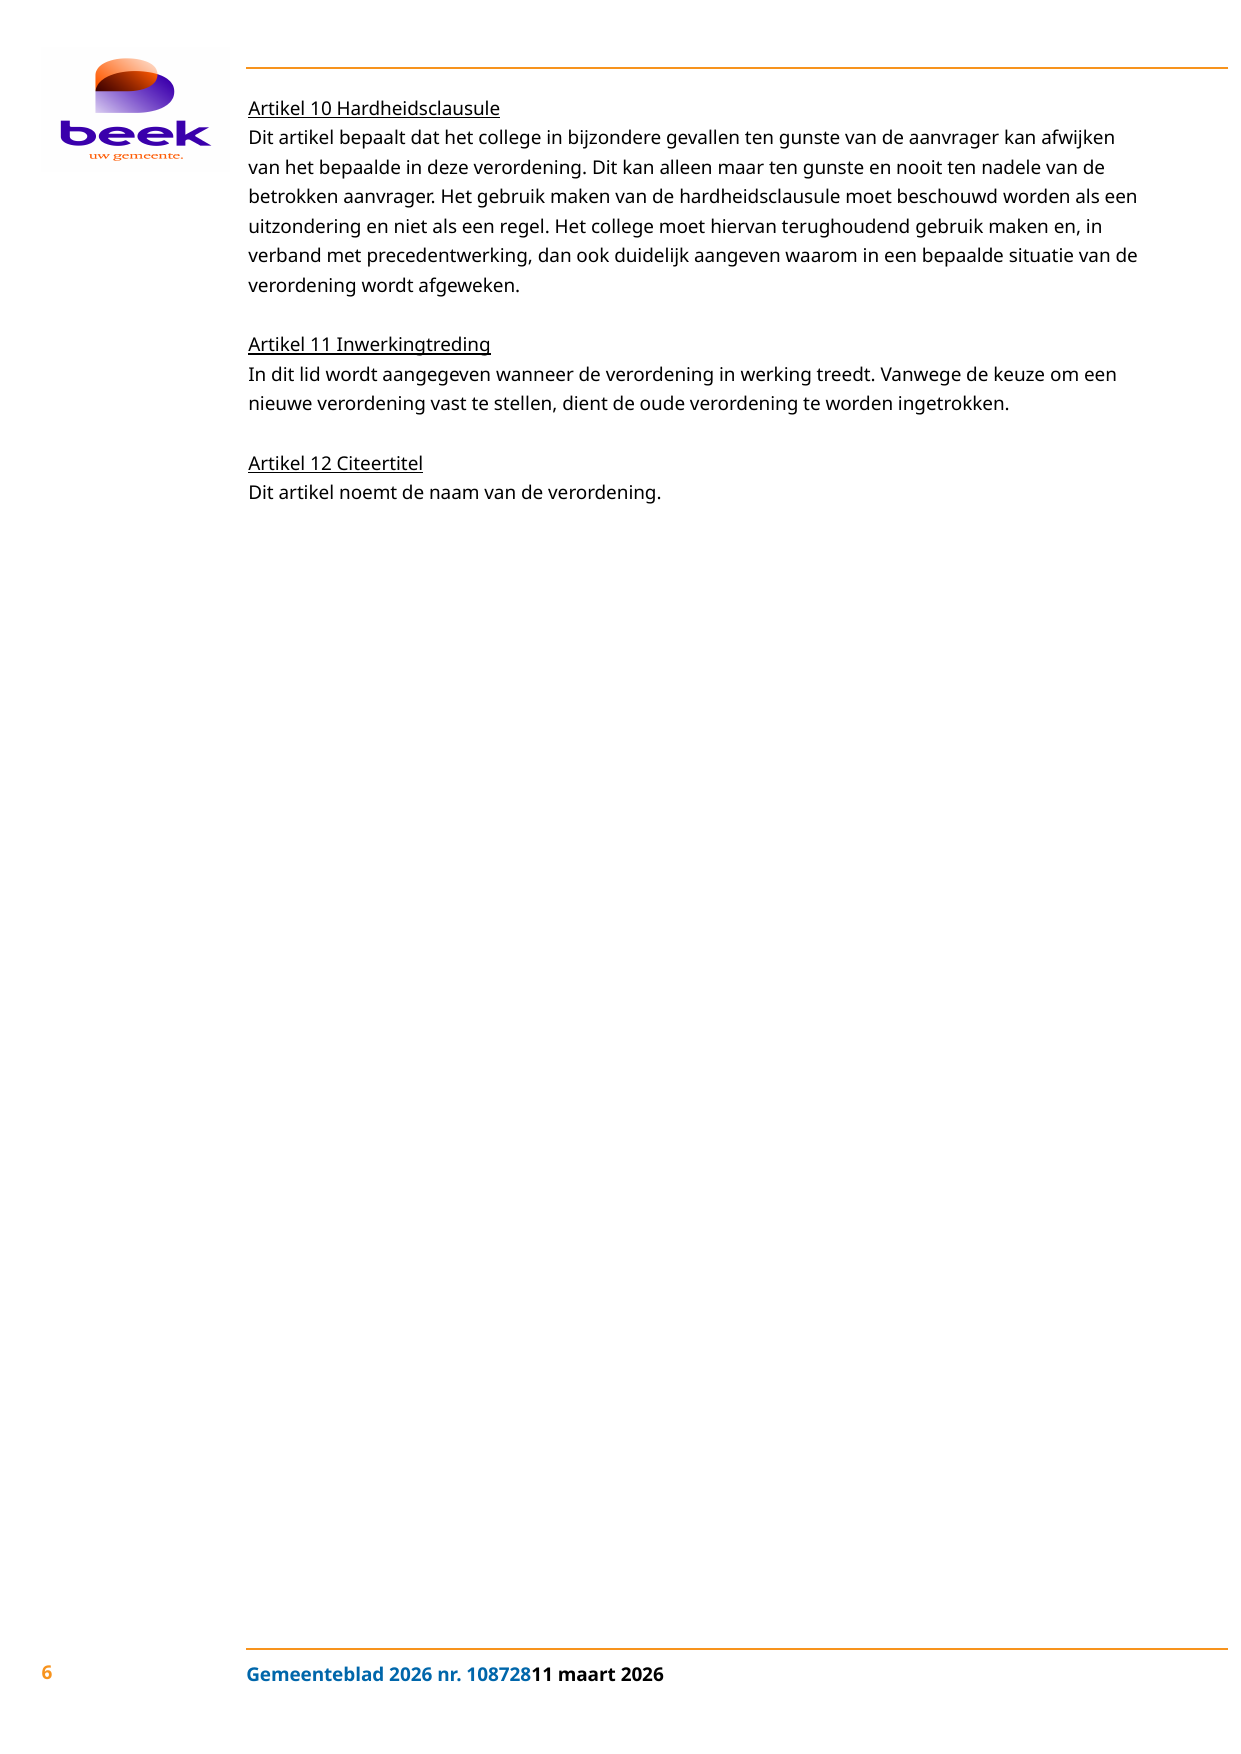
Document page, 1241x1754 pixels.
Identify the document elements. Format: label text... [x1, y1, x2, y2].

text Artikel 12 Citeertitel [248, 450, 1152, 476]
text Artikel 10 Hardheidsclausule [248, 95, 1152, 121]
text Dit artikel bepaalt dat het college in bijzondere gevallen ten gunste van de aanvrager kan afwijken van het bepaalde in deze verordening. Dit kan alleen maar ten gunste en nooit ten nadele van de betrokken aanvrager. Het gebruik maken van de hardheidsclausule moet beschouwd worden als een uitzondering en niet als een regel. Het college moet hiervan terughoudend gebruik maken en, in verband met precedentwerking, dan ook duidelijk aangeven waarom in een bepaalde situatie van de verordening wordt afgeweken. [248, 124, 1152, 298]
text In dit lid wordt aangegeven wanneer de verordening in werking treedt. Vanwege de keuze om een nieuwe verordening vast te stellen, dient de oude verordening te worden ingetrokken. [248, 361, 1152, 416]
text Artikel 11 Inwerkingtreding [248, 331, 1152, 357]
picture [41, 47, 231, 172]
text Dit artikel noemt de naam van de verordening. [248, 479, 1152, 505]
